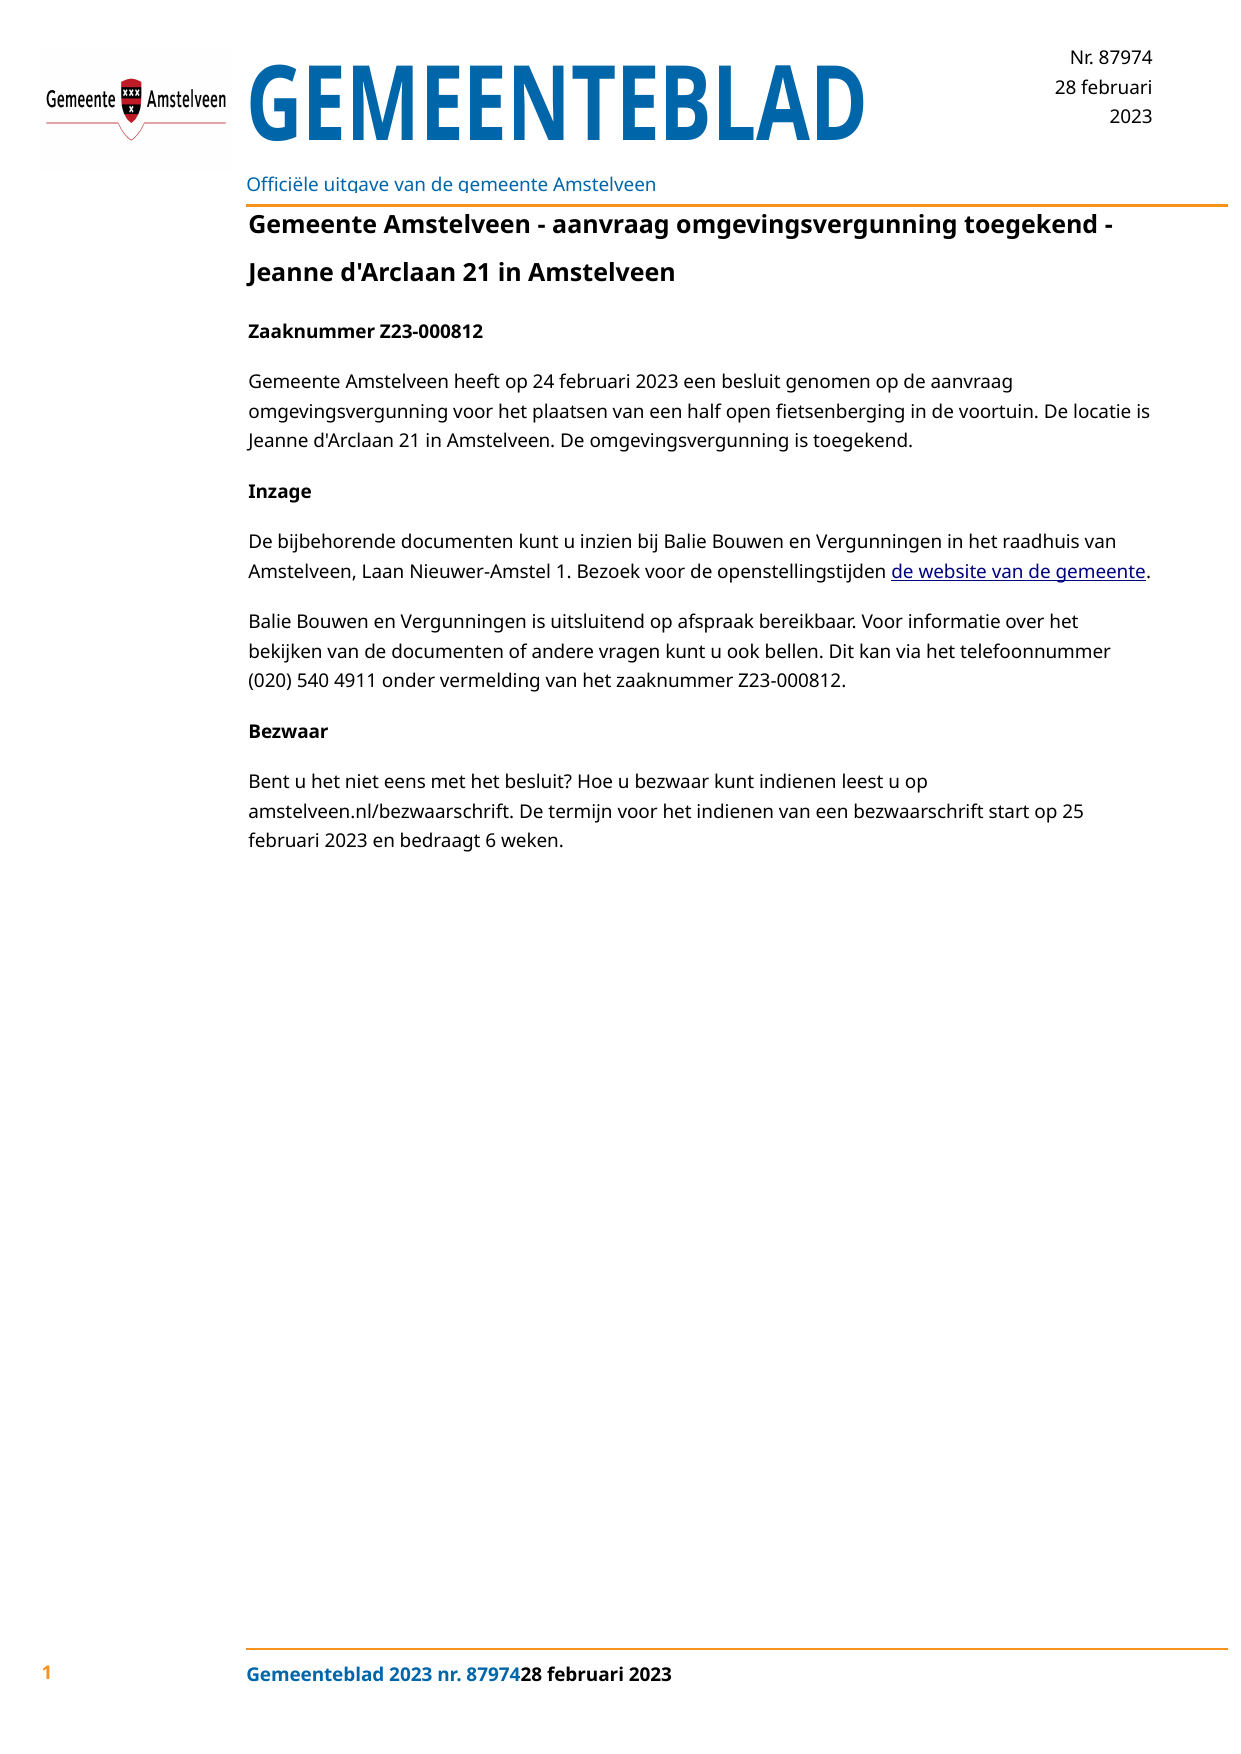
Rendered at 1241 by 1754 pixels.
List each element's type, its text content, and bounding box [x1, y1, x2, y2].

text Zaaknummer Z23-000812 [248, 318, 1152, 344]
text De bijbehorende documenten kunt u inzien bij Balie Bouwen en Vergunningen in het raadhuis van Amstelveen, Laan Nieuwer-Amstel 1. Bezoek voor de openstellingstijden de website van de gemeente. [248, 528, 1152, 584]
text Bent u het niet eens met het besluit? Hoe u bezwaar kunt indienen leest u op amstelveen.nl/bezwaarschrift. De termijn voor het indienen van een bezwaarschrift start op 25 februari 2023 en bedraagt 6 weken. [248, 768, 1152, 853]
picture [41, 47, 231, 172]
text Gemeente Amstelveen - aanvraag omgevingsvergunning toegekend - Jeanne d'Arclaan 21 in Amstelveen [248, 207, 1152, 288]
text Inzage [248, 478, 1152, 504]
text Gemeente Amstelveen heeft op 24 februari 2023 een besluit genomen op de aanvraag omgevingsvergunning voor het plaatsen van een half open fietsenberging in de voortuin. De locatie is Jeanne d'Arclaan 21 in Amstelveen. De omgevingsvergunning is toegekend. [248, 368, 1152, 453]
text Balie Bouwen en Vergunningen is uitsluitend op afspraak bereikbaar. Voor informatie over het bekijken van de documenten of andere vragen kunt u ook bellen. Dit kan via het telefoonnummer (020) 540 4911 onder vermelding van het zaaknummer Z23-000812. [248, 608, 1152, 693]
text Bezwaar [248, 718, 1152, 744]
